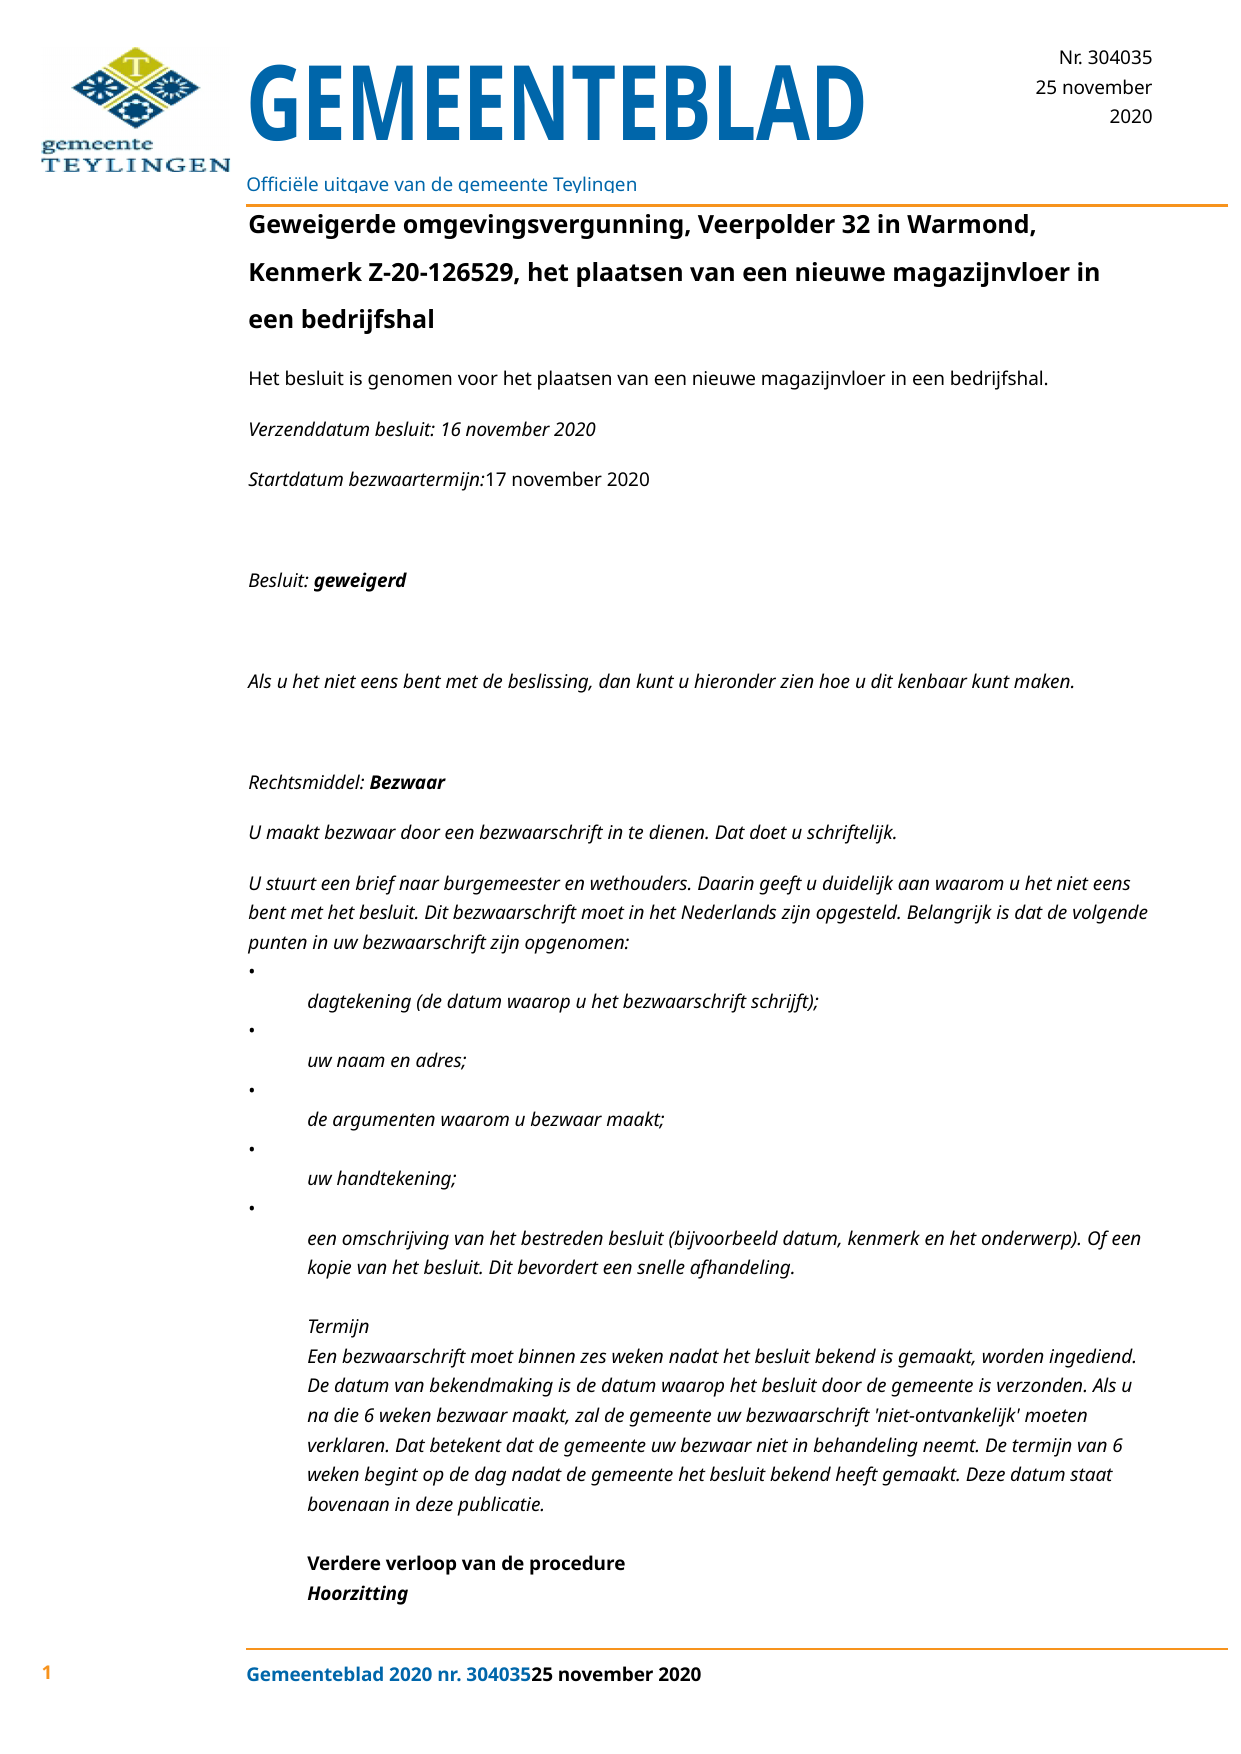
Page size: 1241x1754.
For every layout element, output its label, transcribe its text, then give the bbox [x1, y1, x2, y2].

text Verzenddatum besluit: 16 november 2020 [248, 416, 1152, 442]
list de argumenten waarom u bezwaar maakt; [248, 1106, 1152, 1132]
text Startdatum bezwaartermijn:17 november 2020 [248, 466, 1152, 492]
text U stuurt een brief naar burgemeester en wethouders. Daarin geeft u duidelijk aan waarom u het niet eens bent met het besluit. Dit bezwaarschrift moet in het Nederlands zijn opgesteld. Belangrijk is dat de volgende punten in uw bezwaarschrift zijn opgenomen: [248, 870, 1152, 954]
list Hoorzitting [248, 1580, 1152, 1605]
list Termijn [248, 1313, 1152, 1339]
list Een bezwaarschrift moet binnen zes weken nadat het besluit bekend is gemaakt, worden ingediend. De datum van bekendmaking is de datum waarop het besluit door de gemeente is verzonden. Als u na die 6 weken bezwaar maakt, zal de gemeente uw bezwaarschrift 'niet-ontvankelijk' moeten verklaren. Dat betekent dat de gemeente uw bezwaar niet in behandeling neemt. De termijn van 6 weken begint op de dag nadat de gemeente het besluit bekend heeft gemaakt. Deze datum staat bovenaan in deze publicatie. [248, 1343, 1152, 1517]
list dagtekening (de datum waarop u het bezwaarschrift schrijft); [248, 988, 1152, 1014]
text Rechtsmiddel: Bezwaar [248, 769, 1152, 794]
text Het besluit is genomen voor het plaatsen van een nieuwe magazijnvloer in een bedrijfshal. [248, 366, 1152, 391]
text U maakt bezwaar door een bezwaarschrift in te dienen. Dat doet u schriftelijk. [248, 819, 1152, 845]
text Besluit: geweigerd [248, 567, 1152, 593]
list uw handtekening; [248, 1166, 1152, 1191]
list uw naam en adres; [248, 1047, 1152, 1073]
list Verdere verloop van de procedure [248, 1550, 1152, 1576]
picture [41, 47, 231, 172]
text Geweigerde omgevingsvergunning, Veerpolder 32 in Warmond, Kenmerk Z-20-126529, het plaatsen van een nieuwe magazijnvloer in een bedrijfshal [248, 207, 1152, 336]
text Als u het niet eens bent met de beslissing, dan kunt u hieronder zien hoe u dit kenbaar kunt maken. [248, 668, 1152, 694]
list een omschrijving van het bestreden besluit (bijvoorbeeld datum, kenmerk en het onderwerp). Of een kopie van het besluit. Dit bevordert een snelle afhandeling. [248, 1225, 1152, 1280]
